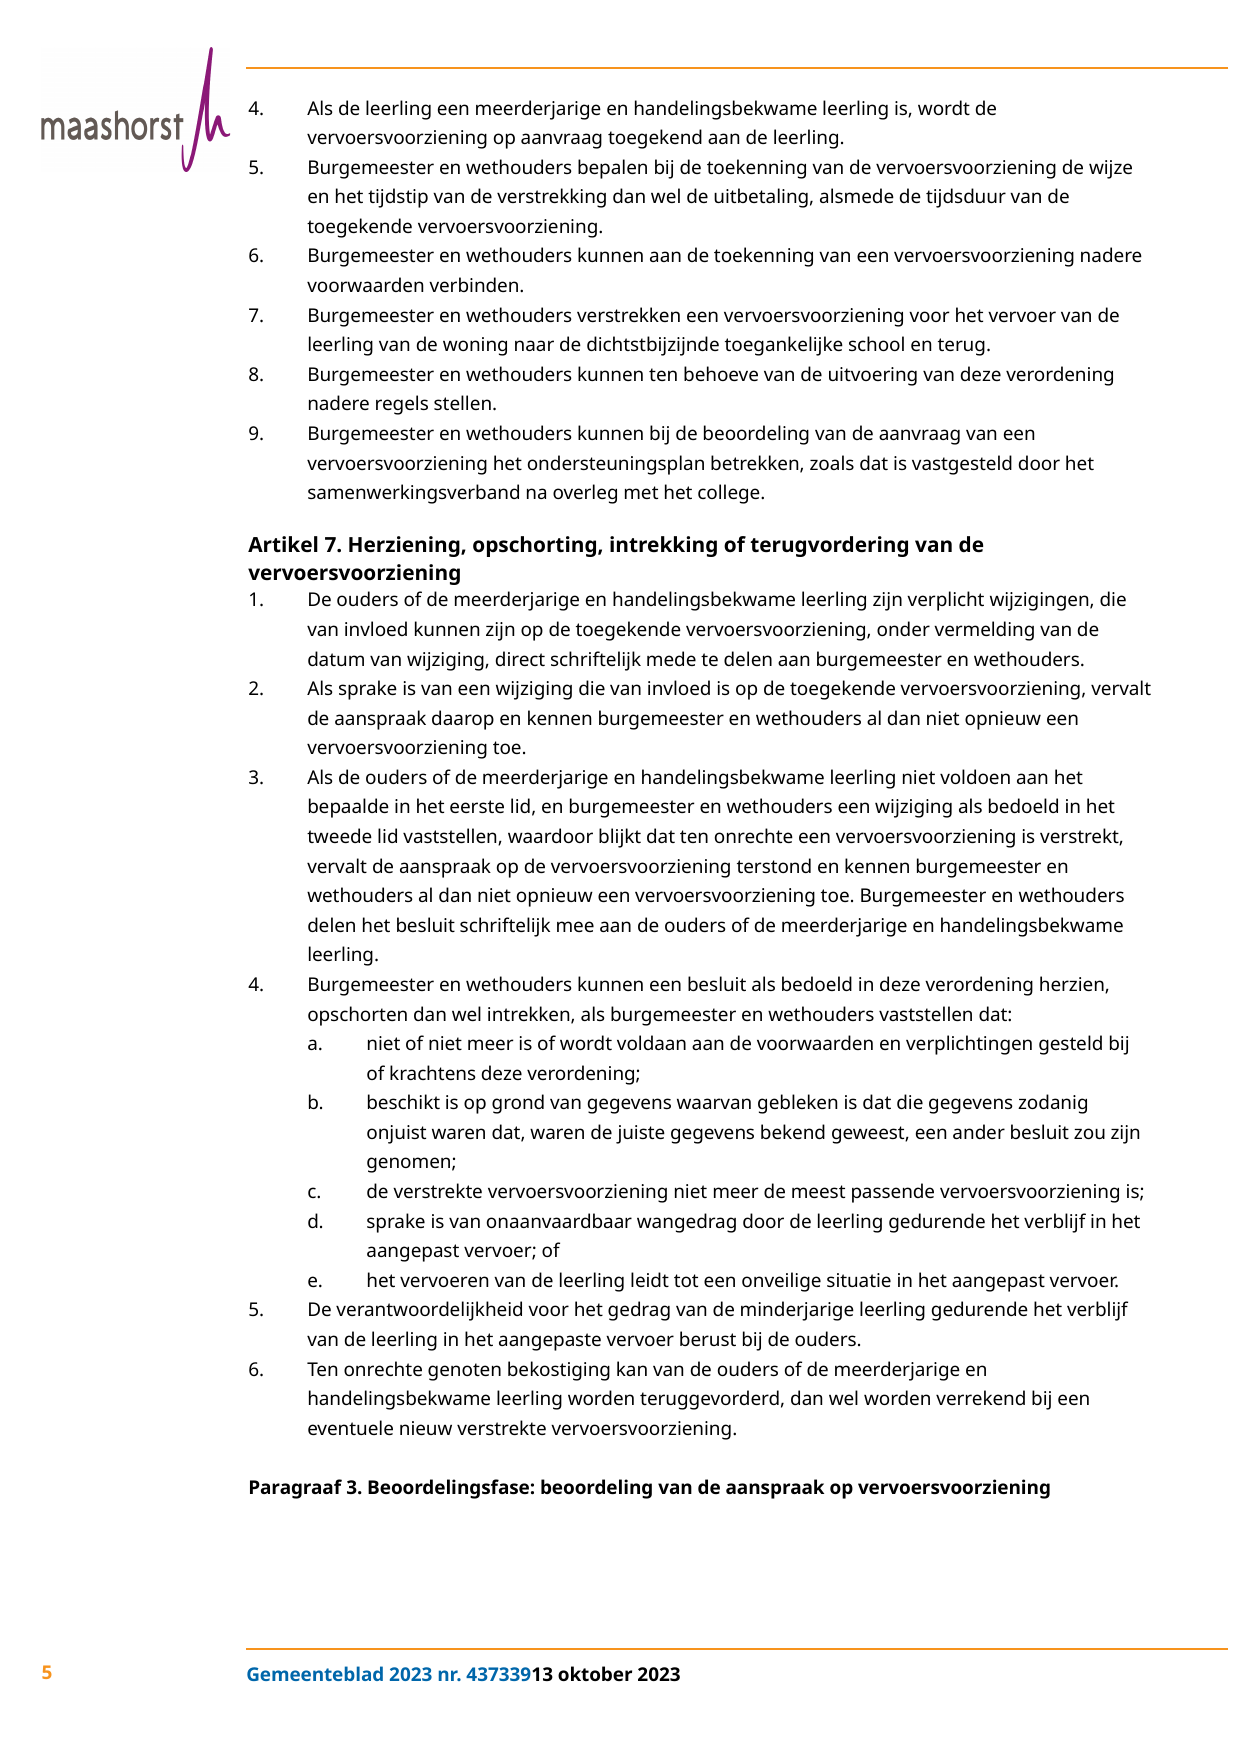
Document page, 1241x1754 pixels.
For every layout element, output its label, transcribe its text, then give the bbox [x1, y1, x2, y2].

list De ouders of de meerderjarige en handelingsbekwame leerling zijn verplicht wijzigingen, die van invloed kunnen zijn op de toegekende vervoersvoorziening, onder vermelding van de datum van wijziging, direct schriftelijk mede te delen aan burgemeester en wethouders. [248, 587, 1152, 672]
picture [41, 47, 231, 172]
text Paragraaf 3. Beoordelingsfase: beoordeling van de aanspraak op vervoersvoorziening [248, 1474, 1152, 1500]
list niet of niet meer is of wordt voldaan aan de voorwaarden en verplichtingen gesteld bij of krachtens deze verordening; [307, 1030, 1152, 1086]
list beschikt is op grond van gegevens waarvan gebleken is dat die gegevens zodanig onjuist waren dat, waren de juiste gegevens bekend geweest, een ander besluit zou zijn genomen; [307, 1089, 1152, 1174]
list Als de ouders of de meerderjarige en handelingsbekwame leerling niet voldoen aan het bepaalde in het eerste lid, en burgemeester en wethouders een wijziging als bedoeld in het tweede lid vaststellen, waardoor blijkt dat ten onrechte een vervoersvoorziening is verstrekt, vervalt de aanspraak op de vervoersvoorziening terstond en kennen burgemeester en wethouders al dan niet opnieuw een vervoersvoorziening toe. Burgemeester en wethouders delen het besluit schriftelijk mee aan de ouders of de meerderjarige en handelingsbekwame leerling. [248, 764, 1152, 967]
list Burgemeester en wethouders kunnen ten behoeve van de uitvoering van deze verordening nadere regels stellen. [248, 361, 1152, 416]
list Als de leerling een meerderjarige en handelingsbekwame leerling is, wordt de vervoersvoorziening op aanvraag toegekend aan de leerling. [248, 95, 1152, 150]
list de verstrekte vervoersvoorziening niet meer de meest passende vervoersvoorziening is; [307, 1178, 1152, 1204]
list De verantwoordelijkheid voor het gedrag van de minderjarige leerling gedurende het verblijf van de leerling in het aangepaste vervoer berust bij de ouders. [248, 1297, 1152, 1352]
list Burgemeester en wethouders bepalen bij de toekenning van de vervoersvoorziening de wijze en het tijdstip van de verstrekking dan wel de uitbetaling, alsmede de tijdsduur van de toegekende vervoersvoorziening. [248, 154, 1152, 239]
list sprake is van onaanvaardbaar wangedrag door de leerling gedurende het verblijf in het aangepast vervoer; of [307, 1208, 1152, 1263]
text Artikel 7. Herziening, opschorting, intrekking of terugvordering van de vervoersvoorziening [248, 530, 1152, 587]
list Burgemeester en wethouders kunnen bij de beoordeling van de aanvraag van een vervoersvoorziening het ondersteuningsplan betrekken, zoals dat is vastgesteld door het samenwerkingsverband na overleg met het college. [248, 420, 1152, 505]
list Burgemeester en wethouders kunnen een besluit als bedoeld in deze verordening herzien, opschorten dan wel intrekken, als burgemeester en wethouders vaststellen dat: [248, 971, 1152, 1027]
list Burgemeester en wethouders verstrekken een vervoersvoorziening voor het vervoer van de leerling van de woning naar de dichtstbijzijnde toegankelijke school en terug. [248, 302, 1152, 357]
list Ten onrechte genoten bekostiging kan van de ouders of de meerderjarige en handelingsbekwame leerling worden teruggevorderd, dan wel worden verrekend bij een eventuele nieuw verstrekte vervoersvoorziening. [248, 1356, 1152, 1441]
list Als sprake is van een wijziging die van invloed is op de toegekende vervoersvoorziening, vervalt de aanspraak daarop en kennen burgemeester en wethouders al dan niet opnieuw een vervoersvoorziening toe. [248, 675, 1152, 760]
list Burgemeester en wethouders kunnen aan de toekenning van een vervoersvoorziening nadere voorwaarden verbinden. [248, 243, 1152, 298]
list het vervoeren van de leerling leidt tot een onveilige situatie in het aangepast vervoer. [307, 1267, 1152, 1293]
